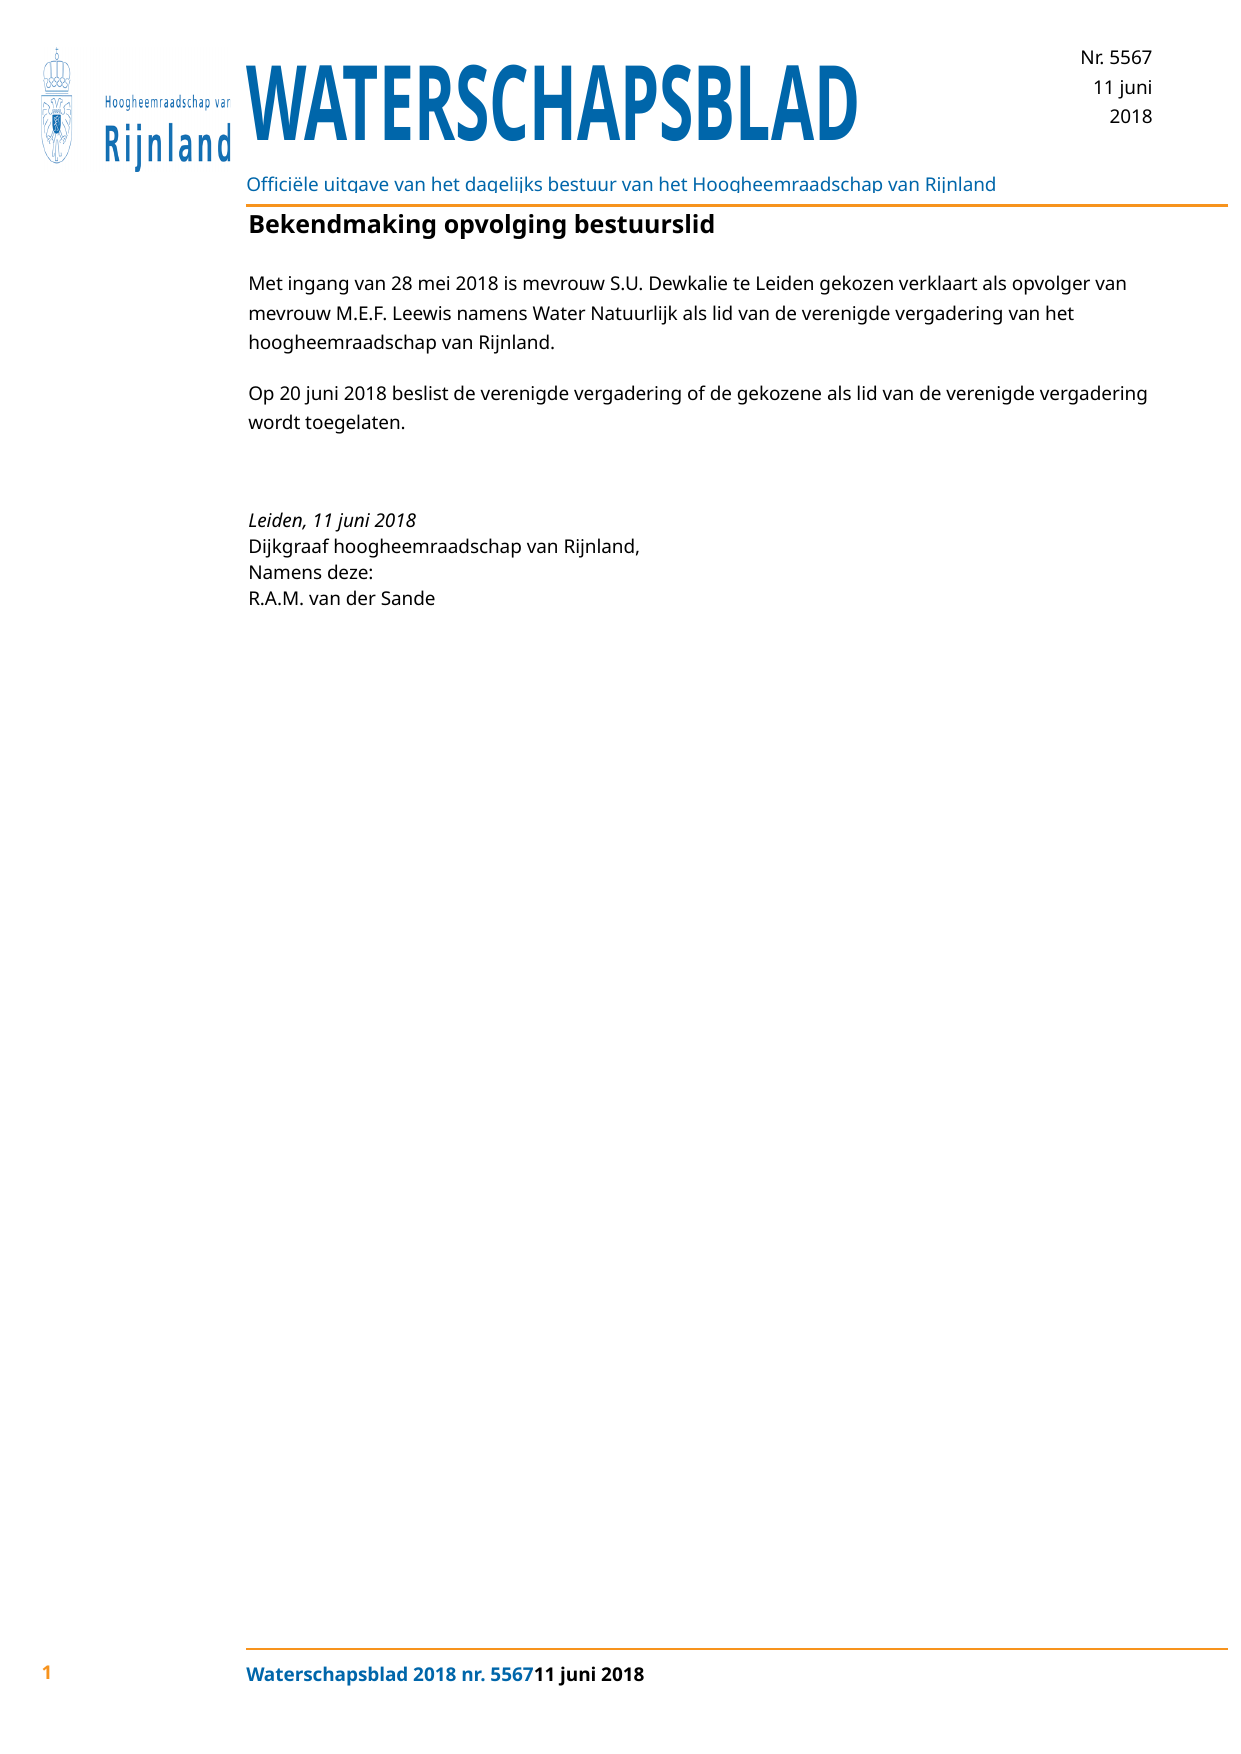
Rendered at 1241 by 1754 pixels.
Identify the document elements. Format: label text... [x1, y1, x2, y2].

text Bekendmaking opvolging bestuurslid [248, 207, 1152, 241]
text Namens deze: [248, 559, 1152, 585]
text Leiden, 11 juni 2018 [248, 508, 1152, 533]
text Dijkgraaf hoogheemraadschap van Rijnland, [248, 533, 1152, 559]
text R.A.M. van der Sande [248, 585, 1152, 611]
picture [41, 47, 231, 172]
text Op 20 juni 2018 beslist de verenigde vergadering of de gekozene als lid van de verenigde vergadering wordt toegelaten. [248, 380, 1152, 435]
text Met ingang van 28 mei 2018 is mevrouw S.U. Dewkalie te Leiden gekozen verklaart als opvolger van mevrouw M.E.F. Leewis namens Water Natuurlijk als lid van de verenigde vergadering van het hoogheemraadschap van Rijnland. [248, 270, 1152, 355]
